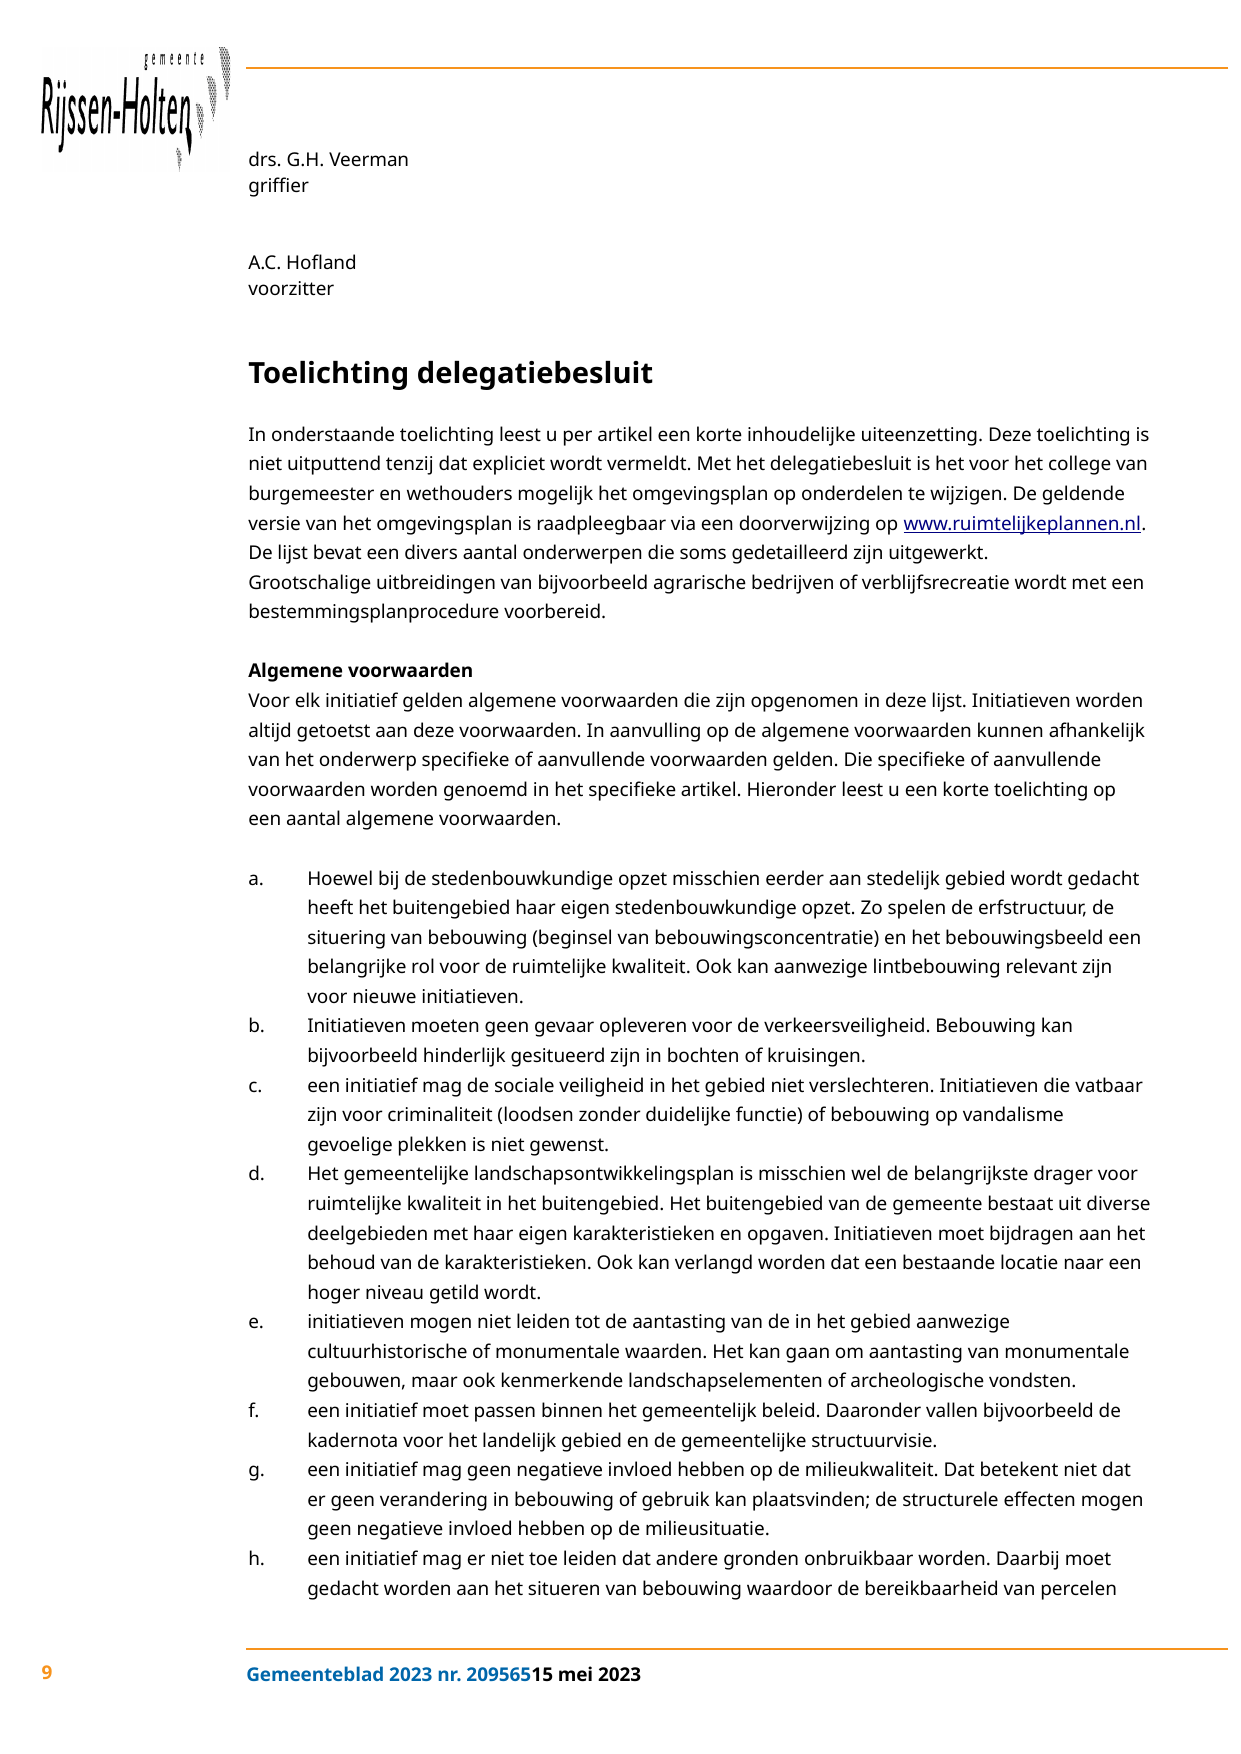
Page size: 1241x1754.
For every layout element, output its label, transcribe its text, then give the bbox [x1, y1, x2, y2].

text Algemene voorwaarden [248, 658, 1152, 683]
text drs. G.H. Veerman [248, 146, 1152, 172]
list een initiatief mag er niet toe leiden dat andere gronden onbruikbaar worden. Daarbij moet gedacht worden aan het situeren van bebouwing waardoor de bereikbaarheid van percelen [248, 1545, 1152, 1600]
list een initiatief mag de sociale veiligheid in het gebied niet verslechteren. Initiatieven die vatbaar zijn voor criminaliteit (loodsen zonder duidelijke functie) of bebouwing op vandalisme gevoelige plekken is niet gewenst. [248, 1072, 1152, 1157]
text griffier [248, 172, 1152, 198]
text Toelichting delegatiebesluit [248, 352, 1152, 392]
text A.C. Hofland [248, 249, 1152, 275]
list een initiatief moet passen binnen het gemeentelijk beleid. Daaronder vallen bijvoorbeeld de kadernota voor het landelijk gebied en de gemeentelijke structuurvisie. [248, 1397, 1152, 1452]
text voorzitter [248, 275, 1152, 301]
list Initiatieven moeten geen gevaar opleveren voor de verkeersveiligheid. Bebouwing kan bijvoorbeeld hinderlijk gesitueerd zijn in bochten of kruisingen. [248, 1013, 1152, 1068]
text Grootschalige uitbreidingen van bijvoorbeeld agrarische bedrijven of verblijfsrecreatie wordt met een bestemmingsplanprocedure voorbereid. [248, 569, 1152, 624]
picture [41, 47, 231, 172]
text In onderstaande toelichting leest u per artikel een korte inhoudelijke uiteenzetting. Deze toelichting is niet uitputtend tenzij dat expliciet wordt vermeldt. Met het delegatiebesluit is het voor het college van burgemeester en wethouders mogelijk het omgevingsplan op onderdelen te wijzigen. De geldende versie van het omgevingsplan is raadpleegbaar via een doorverwijzing op www.ruimtelijkeplannen.nl. De lijst bevat een divers aantal onderwerpen die soms gedetailleerd zijn uitgewerkt. [248, 421, 1152, 565]
list Het gemeentelijke landschapsontwikkelingsplan is misschien wel de belangrijkste drager voor ruimtelijke kwaliteit in het buitengebied. Het buitengebied van de gemeente bestaat uit diverse deelgebieden met haar eigen karakteristieken en opgaven. Initiatieven moet bijdragen aan het behoud van de karakteristieken. Ook kan verlangd worden dat een bestaande locatie naar een hoger niveau getild wordt. [248, 1161, 1152, 1304]
list initiatieven mogen niet leiden tot de aantasting van de in het gebied aanwezige cultuurhistorische of monumentale waarden. Het kan gaan om aantasting van monumentale gebouwen, maar ook kenmerkende landschapselementen of archeologische vondsten. [248, 1308, 1152, 1393]
list Hoewel bij de stedenbouwkundige opzet misschien eerder aan stedelijk gebied wordt gedacht heeft het buitengebied haar eigen stedenbouwkundige opzet. Zo spelen de erfstructuur, de situering van bebouwing (beginsel van bebouwingsconcentratie) en het bebouwingsbeeld een belangrijke rol voor de ruimtelijke kwaliteit. Ook kan aanwezige lintbebouwing relevant zijn voor nieuwe initiatieven. [248, 865, 1152, 1009]
text Voor elk initiatief gelden algemene voorwaarden die zijn opgenomen in deze lijst. Initiatieven worden altijd getoetst aan deze voorwaarden. In aanvulling op de algemene voorwaarden kunnen afhankelijk van het onderwerp specifieke of aanvullende voorwaarden gelden. Die specifieke of aanvullende voorwaarden worden genoemd in het specifieke artikel. Hieronder leest u een korte toelichting op een aantal algemene voorwaarden. [248, 687, 1152, 831]
list een initiatief mag geen negatieve invloed hebben op de milieukwaliteit. Dat betekent niet dat er geen verandering in bebouwing of gebruik kan plaatsvinden; de structurele effecten mogen geen negatieve invloed hebben op de milieusituatie. [248, 1456, 1152, 1541]
